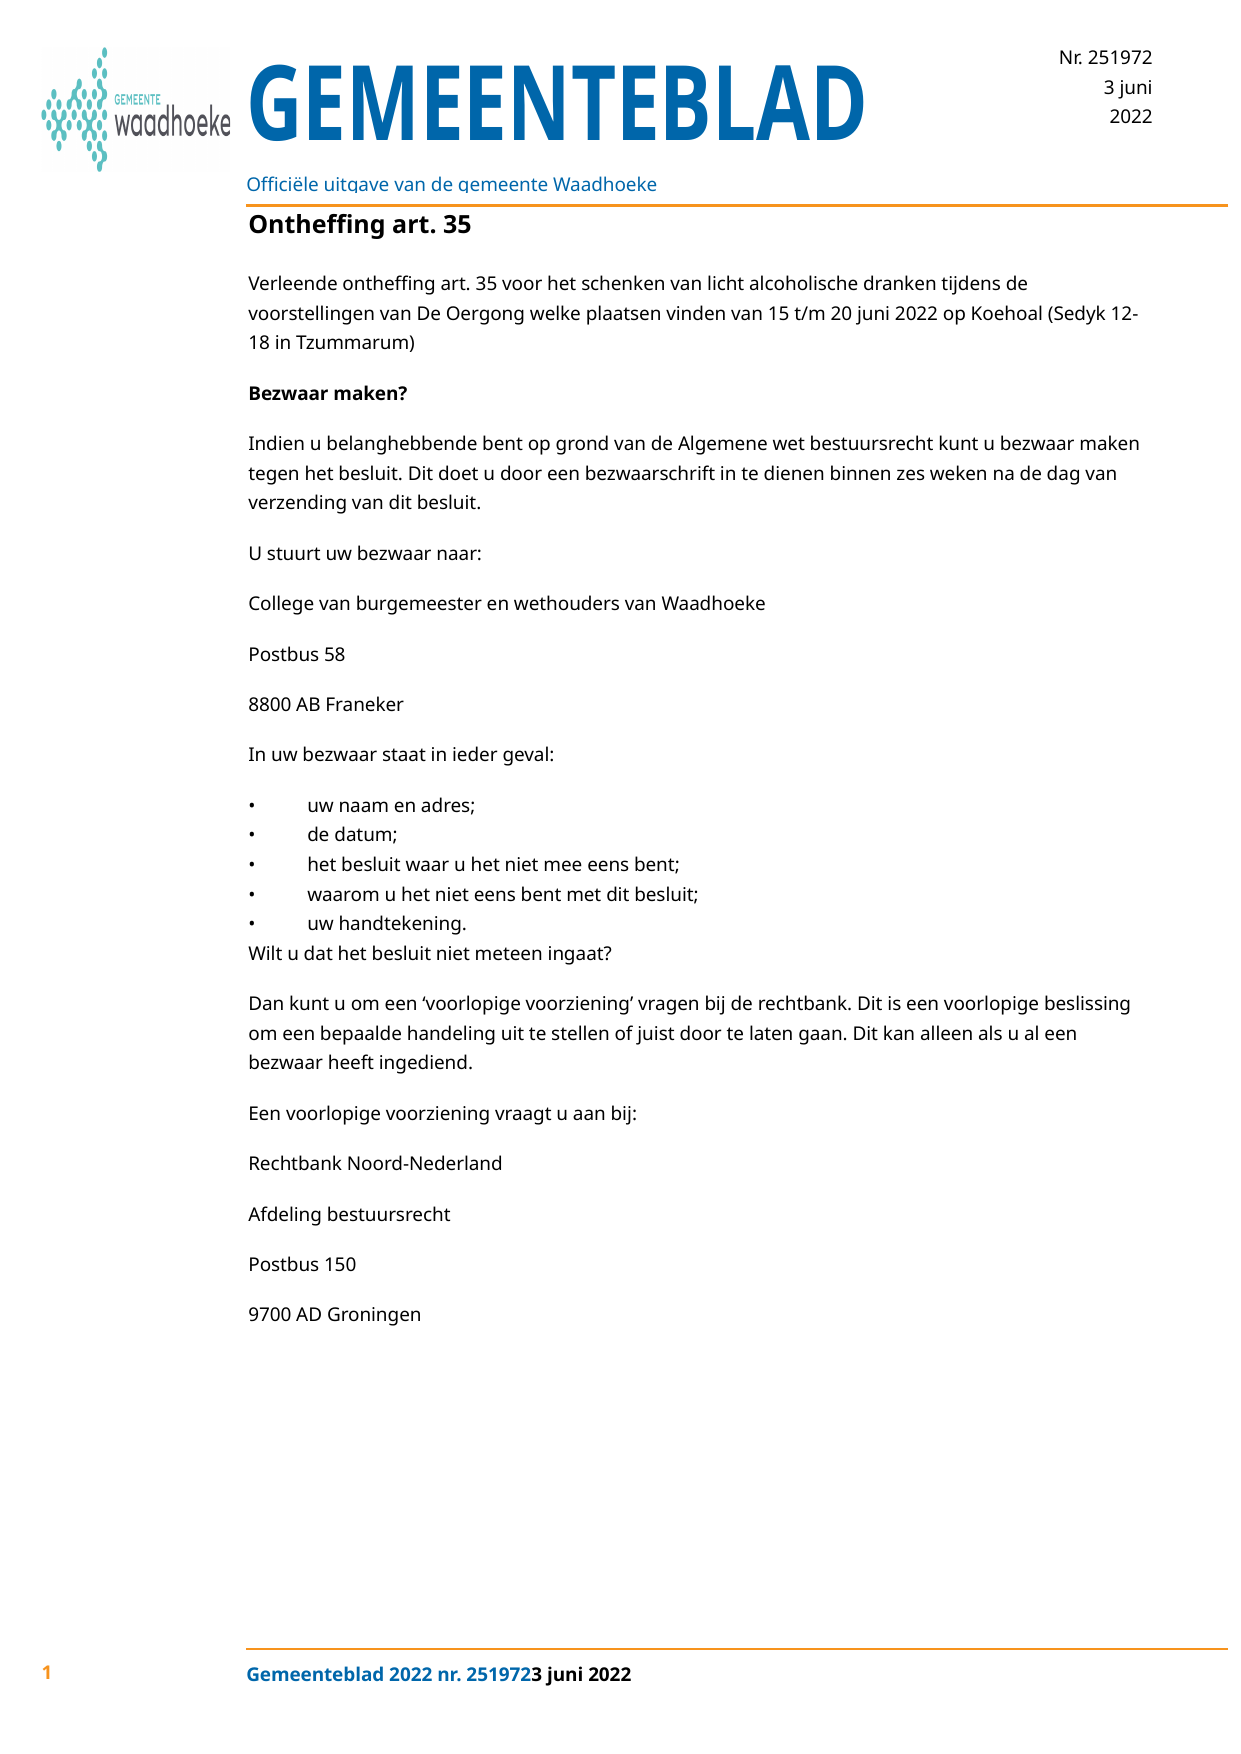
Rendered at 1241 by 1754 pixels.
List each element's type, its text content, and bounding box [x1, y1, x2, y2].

text 9700 AD Groningen [248, 1302, 1152, 1327]
picture [41, 47, 231, 172]
list de datum; [248, 822, 1152, 847]
text In uw bezwaar staat in ieder geval: [248, 742, 1152, 767]
text Rechtbank Noord-Nederland [248, 1150, 1152, 1176]
list uw handtekening. [248, 910, 1152, 936]
list uw naam en adres; [248, 792, 1152, 818]
text 8800 AB Franeker [248, 691, 1152, 717]
text Postbus 58 [248, 641, 1152, 666]
text Postbus 150 [248, 1251, 1152, 1277]
text U stuurt uw bezwaar naar: [248, 540, 1152, 566]
text Dan kunt u om een ‘voorlopige voorziening’ vragen bij de rechtbank. Dit is een voorlopige beslissing om een bepaalde handeling uit te stellen of juist door te laten gaan. Dit kan alleen als u al een bezwaar heeft ingediend. [248, 990, 1152, 1075]
text Ontheffing art. 35 [248, 207, 1152, 241]
text Een voorlopige voorziening vraagt u aan bij: [248, 1100, 1152, 1126]
text College van burgemeester en wethouders van Waadhoeke [248, 590, 1152, 616]
text Bezwaar maken? [248, 380, 1152, 406]
list het besluit waar u het niet mee eens bent; [248, 851, 1152, 877]
text Verleende ontheffing art. 35 voor het schenken van licht alcoholische dranken tijdens de voorstellingen van De Oergong welke plaatsen vinden van 15 t/m 20 juni 2022 op Koehoal (Sedyk 12-18 in Tzummarum) [248, 270, 1152, 355]
text Wilt u dat het besluit niet meteen ingaat? [248, 940, 1152, 966]
list waarom u het niet eens bent met dit besluit; [248, 881, 1152, 906]
text Indien u belanghebbende bent op grond van de Algemene wet bestuursrecht kunt u bezwaar maken tegen het besluit. Dit doet u door een bezwaarschrift in te dienen binnen zes weken na de dag van verzending van dit besluit. [248, 430, 1152, 515]
text Afdeling bestuursrecht [248, 1201, 1152, 1226]
